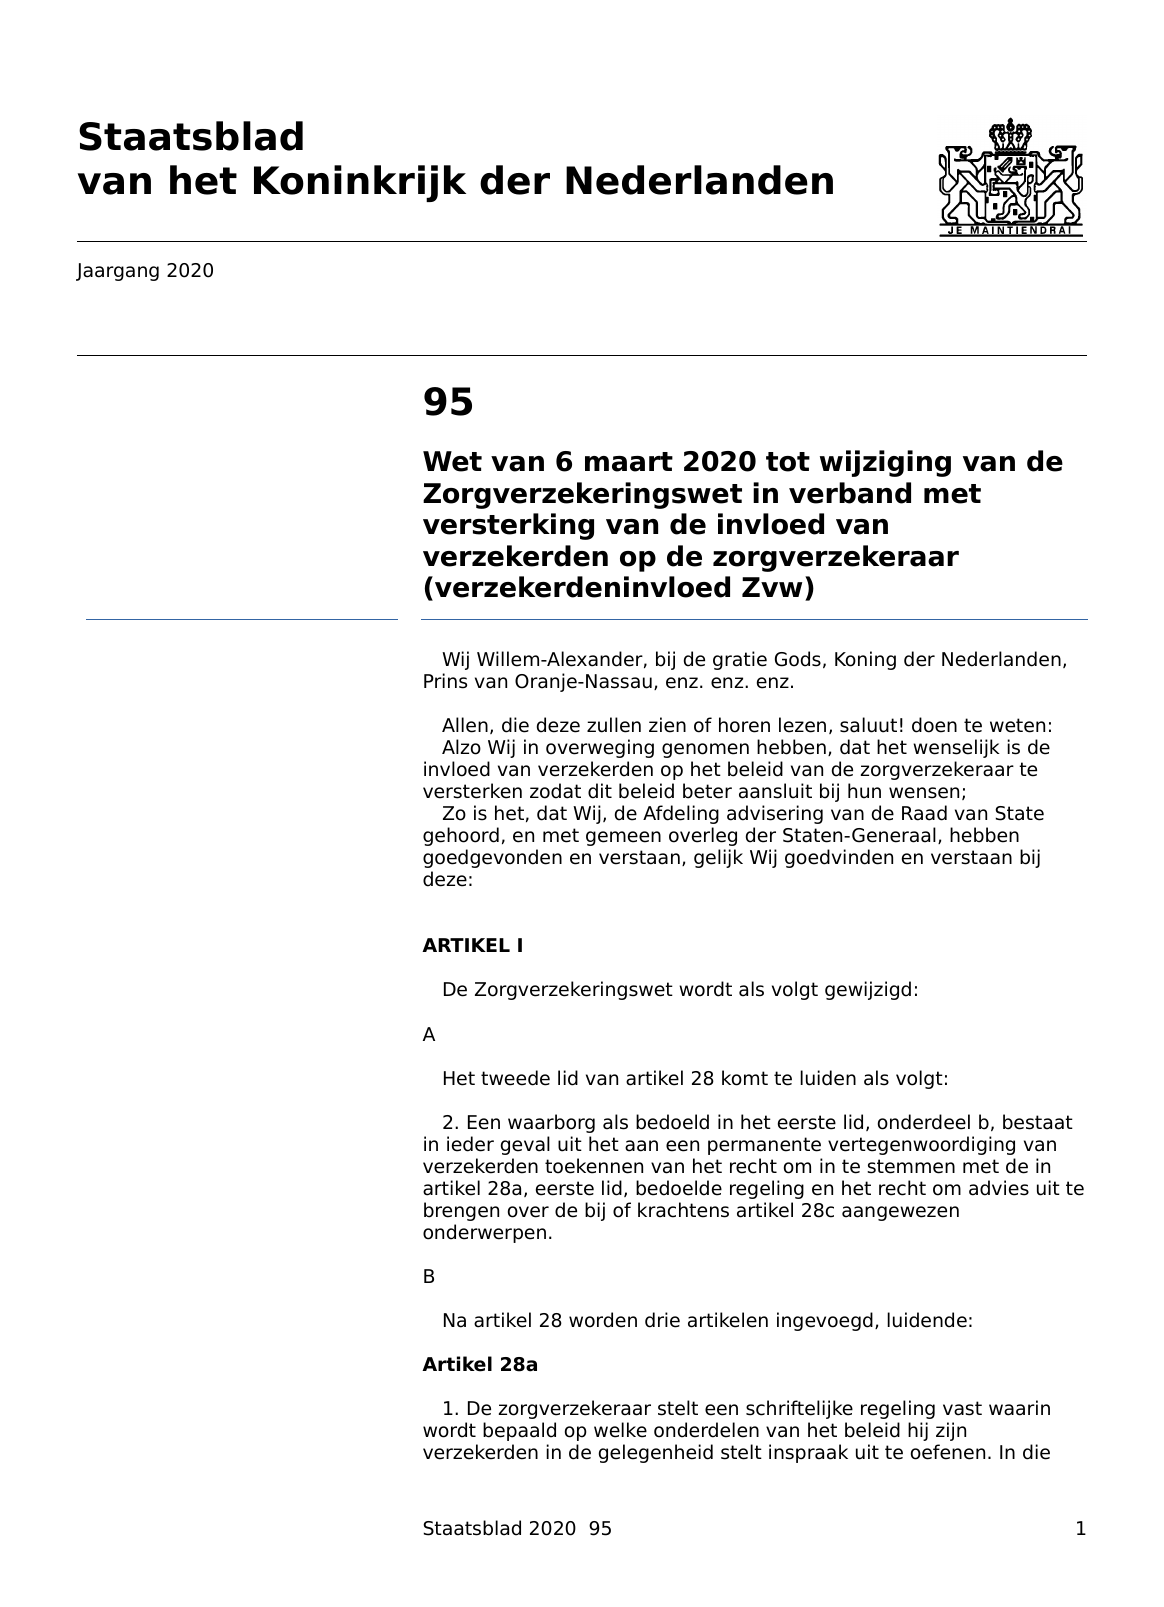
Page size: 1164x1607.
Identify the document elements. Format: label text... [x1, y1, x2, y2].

subtitle ARTIKEL I [422, 935, 1087, 957]
text Alzo Wij in overweging genomen hebben, dat het wenselijk is de invloed van verzekerden op het beleid van de zorgverzekeraar te versterken zodat dit beleid beter aansluit bij hun wensen; [422, 737, 1087, 803]
subtitle Artikel 28a [422, 1354, 1087, 1376]
text De Zorgverzekeringswet wordt als volgt gewijzigd: [422, 979, 1087, 1001]
text A [422, 1023, 1087, 1045]
text 2. Een waarborg als bedoeld in het eerste lid, onderdeel b, bestaat in ieder geval uit het aan een permanente vertegenwoordiging van verzekerden toekennen van het recht om in te stemmen met de in artikel 28a, eerste lid, bedoelde regeling en het recht om advies uit te brengen over de bij of krachtens artikel 28c aangewezen onderwerpen. [422, 1112, 1087, 1244]
text 1. De zorgverzekeraar stelt een schriftelijke regeling vast waarin wordt bepaald op welke onderdelen van het beleid hij zijn verzekerden in de gelegenheid stelt inspraak uit te oefenen. In die [422, 1398, 1087, 1464]
text Wet van 6 maart 2020 tot wijziging van de Zorgverzekeringswet in verband met versterking van de invloed van verzekerden op de zorgverzekeraar (verzekerdeninvloed Zvw) [422, 447, 1087, 604]
table_header Staatsblad van het Koninkrijk der Nederlanden [77, 100, 886, 241]
text Zo is het, dat Wij, de Afdeling advisering van de Raad van State gehoord, en met gemeen overleg der Staten-Generaal, hebben goedgevonden en verstaan, gelijk Wij goedvinden en verstaan bij deze: [422, 803, 1087, 891]
subtitle 95 [422, 381, 1087, 424]
table_header [886, 100, 1087, 241]
text Het tweede lid van artikel 28 komt te luiden als volgt: [422, 1068, 1087, 1089]
text Allen, die deze zullen zien of horen lezen, saluut! doen te weten: [422, 715, 1087, 737]
text Na artikel 28 worden drie artikelen ingevoegd, luidende: [422, 1310, 1087, 1332]
table_cell Jaargang 2020 [77, 242, 1087, 355]
text Wij Willem-Alexander, bij de gratie Gods, Koning der Nederlanden, Prins van Oranje-Nassau, enz. enz. enz. [422, 649, 1087, 693]
picture [936, 115, 1087, 240]
text B [422, 1266, 1087, 1288]
